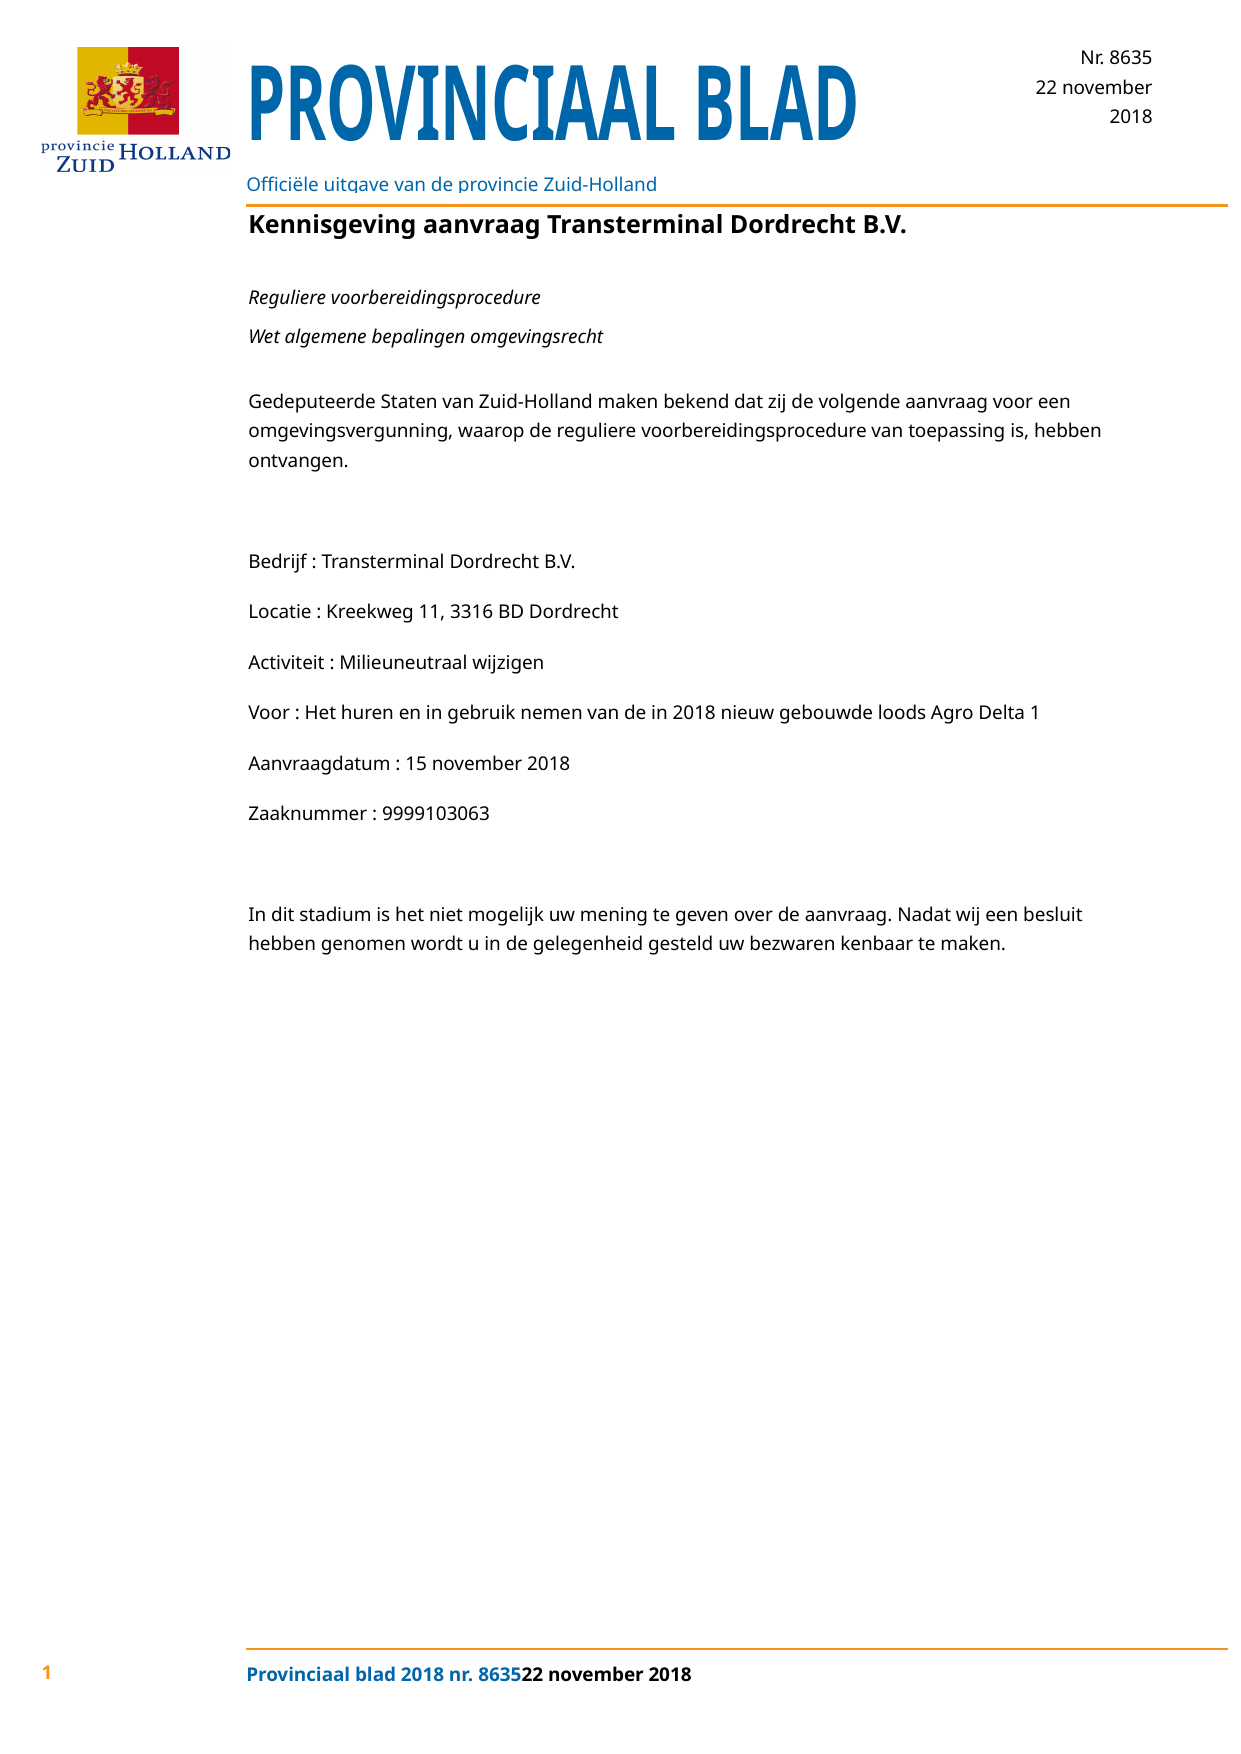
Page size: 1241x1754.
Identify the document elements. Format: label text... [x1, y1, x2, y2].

text Wet algemene bepalingen omgevingsrecht [248, 323, 1152, 349]
text Voor : Het huren en in gebruik nemen van de in 2018 nieuw gebouwde loods Agro Delta 1 [248, 699, 1152, 725]
text Zaaknummer : 9999103063 [248, 800, 1152, 826]
picture [41, 47, 231, 172]
text Gedeputeerde Staten van Zuid-Holland maken bekend dat zij de volgende aanvraag voor een omgevingsvergunning, waarop de reguliere voorbereidingsprocedure van toepassing is, hebben ontvangen. [248, 388, 1152, 473]
text Bedrijf : Transterminal Dordrecht B.V. [248, 548, 1152, 574]
text Activiteit : Milieuneutraal wijzigen [248, 649, 1152, 675]
text Aanvraagdatum : 15 november 2018 [248, 750, 1152, 776]
text Reguliere voorbereidingsprocedure [248, 284, 1152, 309]
text In dit stadium is het niet mogelijk uw mening te geven over de aanvraag. Nadat wij een besluit hebben genomen wordt u in de gelegenheid gesteld uw bezwaren kenbaar te maken. [248, 901, 1152, 956]
text Locatie : Kreekweg 11, 3316 BD Dordrecht [248, 598, 1152, 624]
text Kennisgeving aanvraag Transterminal Dordrecht B.V. [248, 207, 1152, 241]
